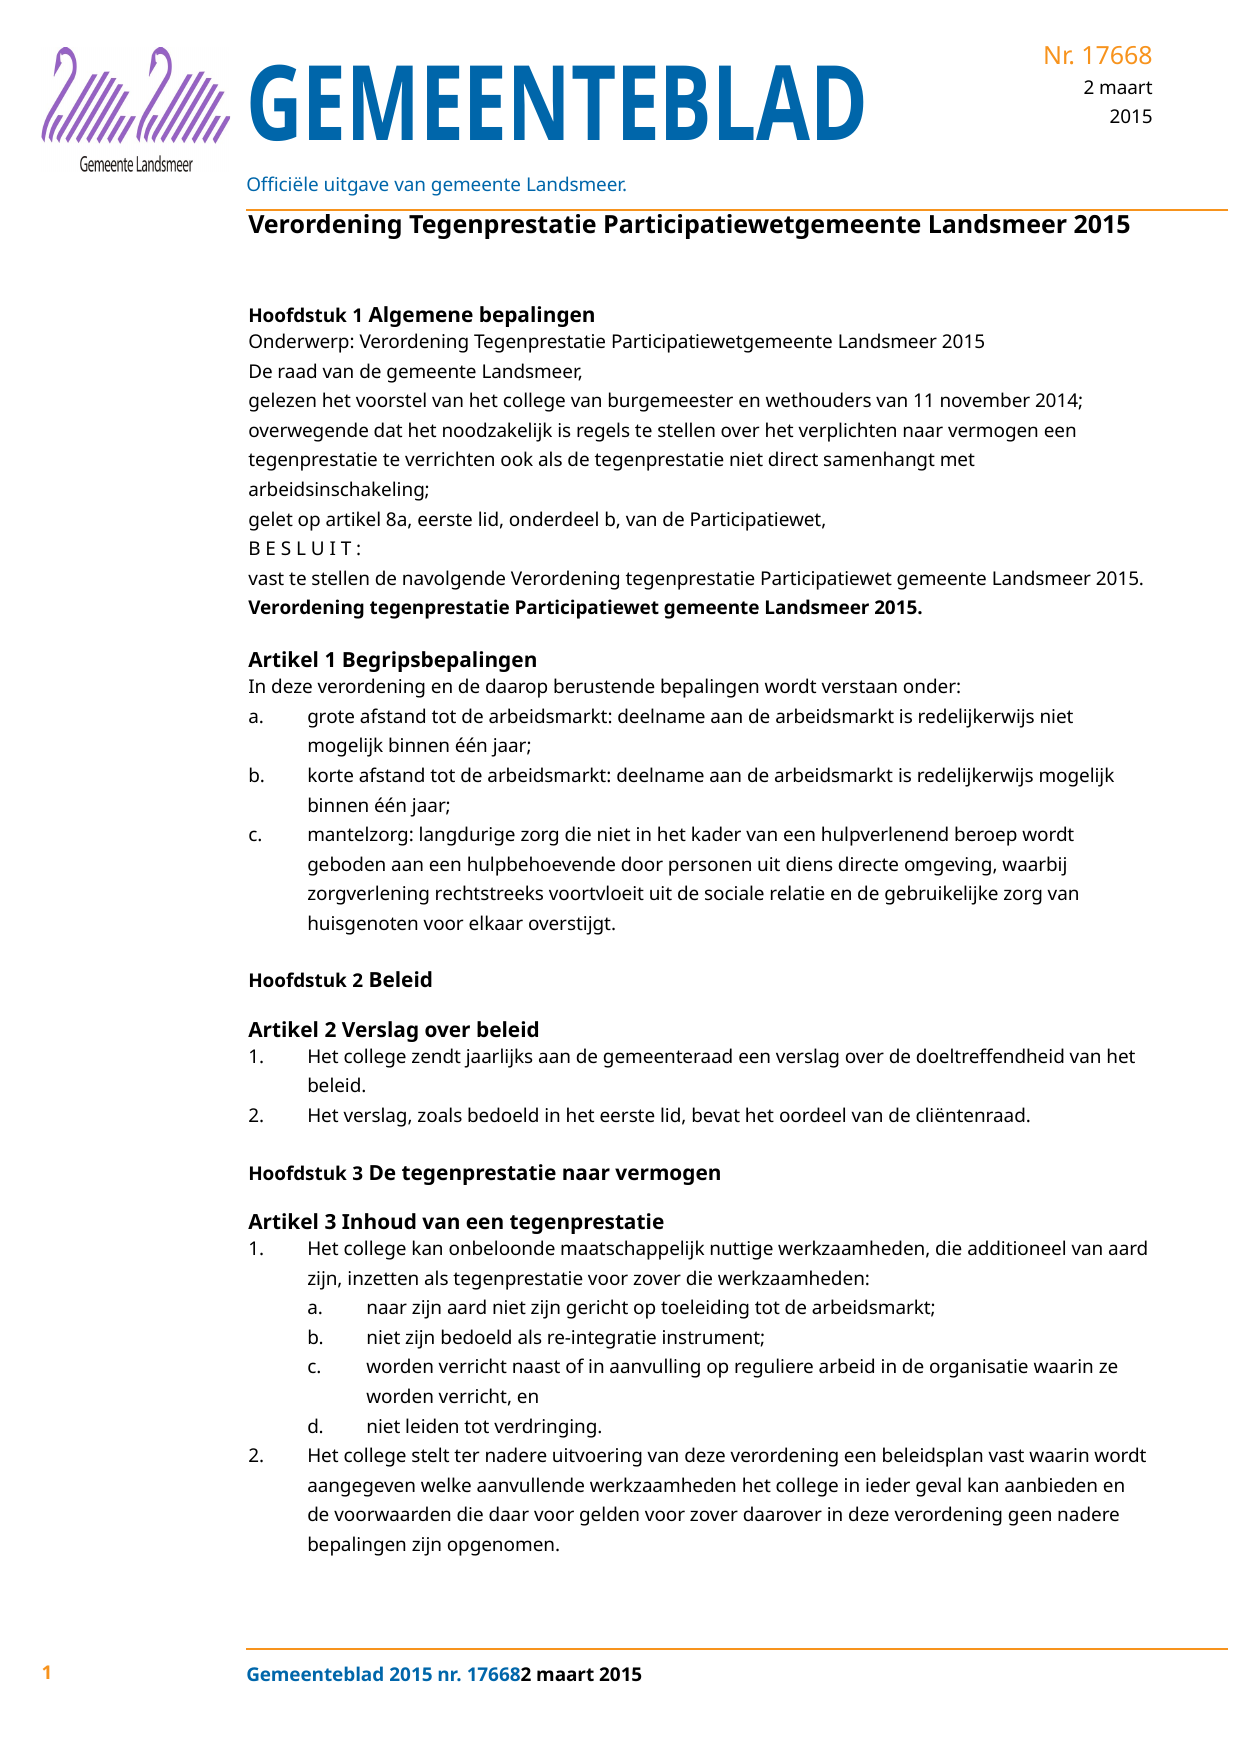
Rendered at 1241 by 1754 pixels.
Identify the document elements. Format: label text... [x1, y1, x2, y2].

text Onderwerp: Verordening Tegenprestatie Participatiewetgemeente Landsmeer 2015 [248, 328, 1152, 354]
text Artikel 3 Inhoud van een tegenprestatie [248, 1207, 1152, 1235]
list niet zijn bedoeld als re-integratie instrument; [307, 1324, 1152, 1350]
picture [41, 47, 231, 172]
list worden verricht naast of in aanvulling op reguliere arbeid in de organisatie waarin ze worden verricht, en [307, 1354, 1152, 1409]
text overwegende dat het noodzakelijk is regels te stellen over het verplichten naar vermogen een tegenprestatie te verrichten ook als de tegenprestatie niet direct samenhangt met arbeidsinschakeling; [248, 417, 1152, 502]
list Het verslag, zoals bedoeld in het eerste lid, bevat het oordeel van de cliëntenraad. [248, 1102, 1152, 1128]
text Hoofdstuk 3 De tegenprestatie naar vermogen [248, 1158, 1152, 1186]
list Het college kan onbeloonde maatschappelijk nuttige werkzaamheden, die additioneel van aard zijn, inzetten als tegenprestatie voor zover die werkzaamheden: [248, 1235, 1152, 1291]
list korte afstand tot de arbeidsmarkt: deelname aan de arbeidsmarkt is redelijkerwijs mogelijk binnen één jaar; [248, 762, 1152, 817]
list mantelzorg: langdurige zorg die niet in het kader van een hulpverlenend beroep wordt geboden aan een hulpbehoevende door personen uit diens directe omgeving, waarbij zorgverlening rechtstreeks voortvloeit uit de sociale relatie en de gebruikelijke zorg van huisgenoten voor elkaar overstijgt. [248, 821, 1152, 936]
text In deze verordening en de daarop berustende bepalingen wordt verstaan onder: [248, 673, 1152, 699]
list grote afstand tot de arbeidsmarkt: deelname aan de arbeidsmarkt is redelijkerwijs niet mogelijk binnen één jaar; [248, 703, 1152, 758]
text gelezen het voorstel van het college van burgemeester en wethouders van 11 november 2014; [248, 387, 1152, 413]
text Verordening tegenprestatie Participatiewet gemeente Landsmeer 2015. [248, 594, 1152, 620]
list Het college stelt ter nadere uitvoering van deze verordening een beleidsplan vast waarin wordt aangegeven welke aanvullende werkzaamheden het college in ieder geval kan aanbieden en de voorwaarden die daar voor gelden voor zover daarover in deze verordening geen nadere bepalingen zijn opgenomen. [248, 1442, 1152, 1557]
text Artikel 2 Verslag over beleid [248, 1015, 1152, 1043]
list naar zijn aard niet zijn gericht op toeleiding tot de arbeidsmarkt; [307, 1294, 1152, 1320]
list Het college zendt jaarlijks aan de gemeenteraad een verslag over de doeltreffendheid van het beleid. [248, 1043, 1152, 1098]
text gelet op artikel 8a, eerste lid, onderdeel b, van de Participatiewet, [248, 506, 1152, 532]
text Hoofdstuk 1 Algemene bepalingen [248, 300, 1152, 328]
text B E S L U I T : [248, 535, 1152, 561]
text Hoofdstuk 2 Beleid [248, 965, 1152, 994]
text Artikel 1 Begripsbepalingen [248, 645, 1152, 673]
text Verordening Tegenprestatie Participatiewetgemeente Landsmeer 2015 [248, 211, 1152, 241]
text De raad van de gemeente Landsmeer, [248, 358, 1152, 384]
list niet leiden tot verdringing. [307, 1413, 1152, 1438]
text vast te stellen de navolgende Verordening tegenprestatie Participatiewet gemeente Landsmeer 2015. [248, 565, 1152, 591]
